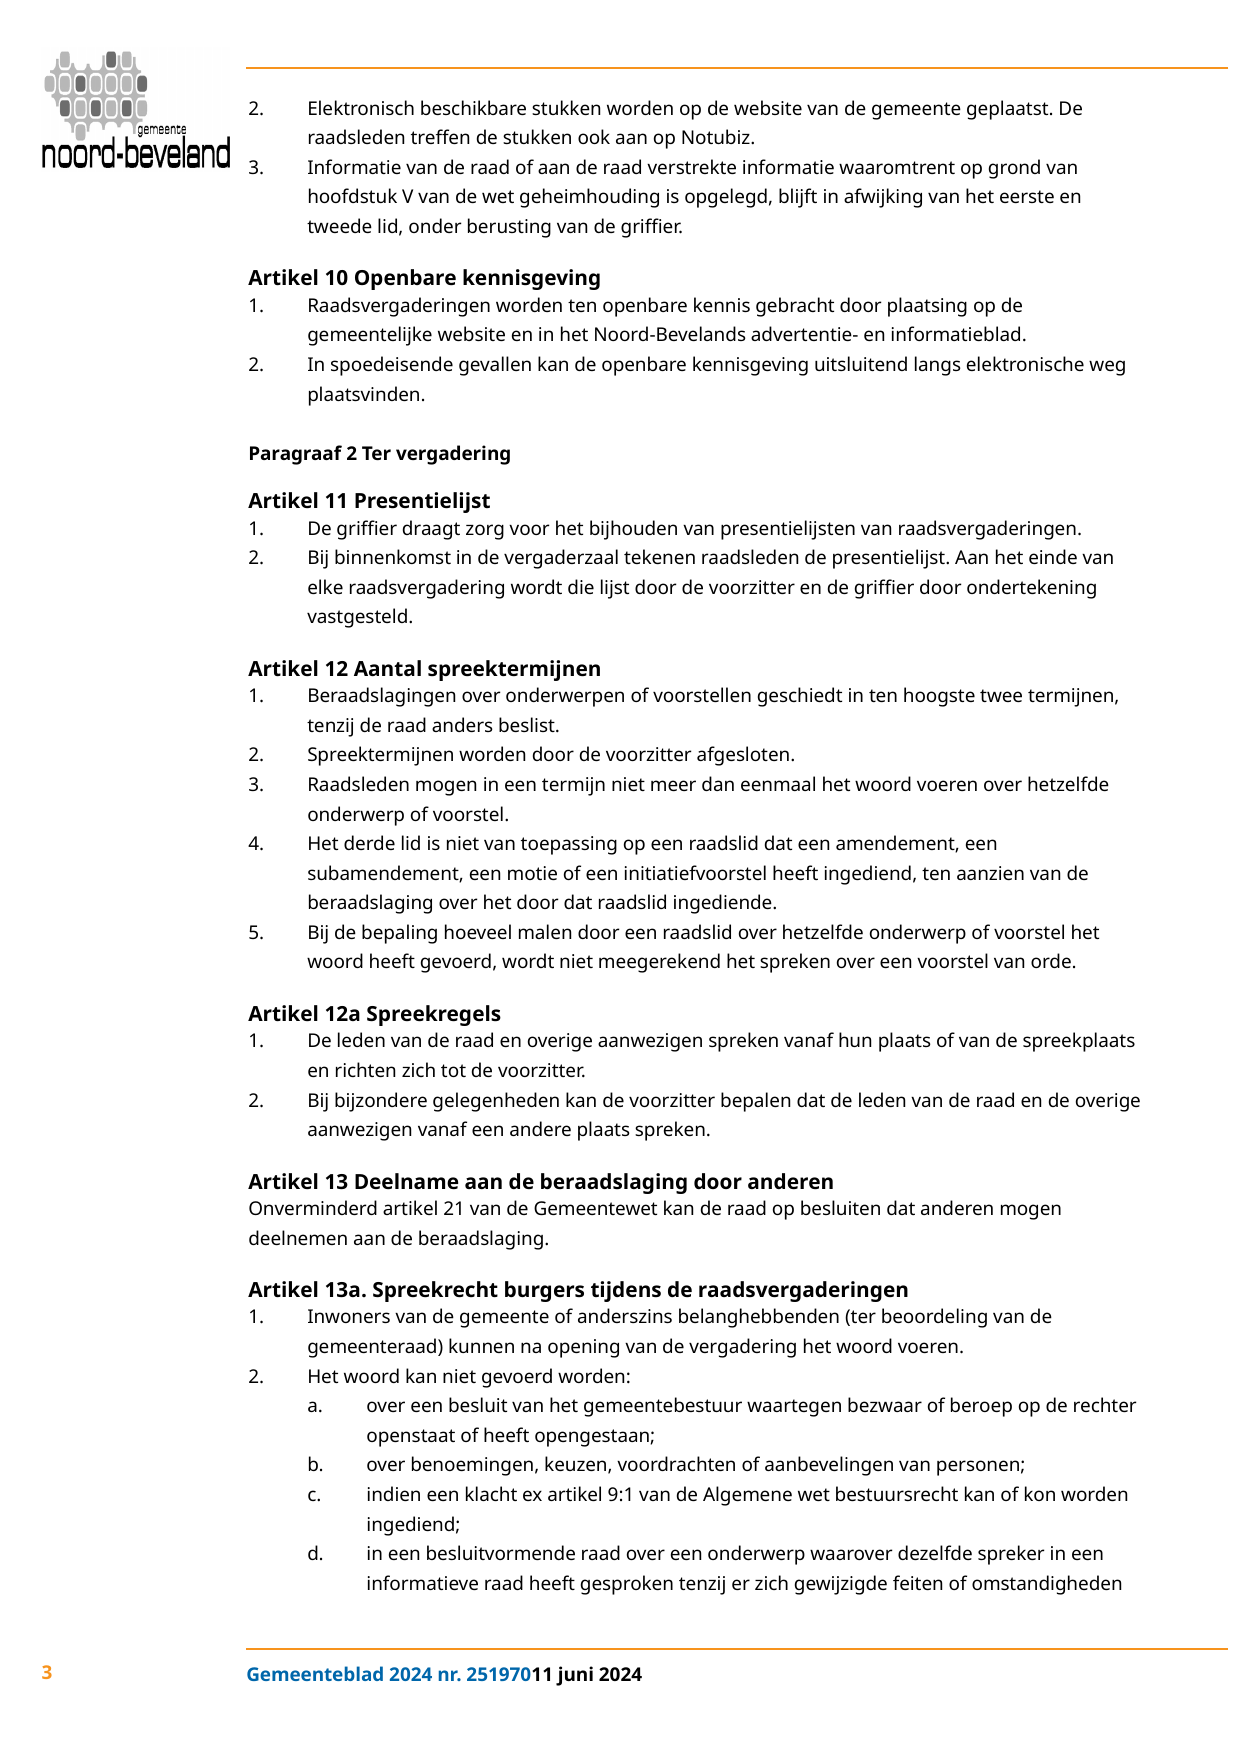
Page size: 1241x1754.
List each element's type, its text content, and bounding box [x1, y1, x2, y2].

list Spreektermijnen worden door de voorzitter afgesloten. [248, 742, 1152, 767]
text Artikel 12 Aantal spreektermijnen [248, 654, 1152, 682]
list Inwoners van de gemeente of anderszins belanghebbenden (ter beoordeling van de gemeenteraad) kunnen na opening van de vergadering het woord voeren. [248, 1304, 1152, 1359]
text Artikel 11 Presentielijst [248, 486, 1152, 515]
text Paragraaf 2 Ter vergadering [248, 440, 1152, 466]
text Onverminderd artikel 21 van de Gemeentewet kan de raad op besluiten dat anderen mogen deelnemen aan de beraadslaging. [248, 1195, 1152, 1251]
list Bij de bepaling hoeveel malen door een raadslid over hetzelfde onderwerp of voorstel het woord heeft gevoerd, wordt niet meegerekend het spreken over een voorstel van orde. [248, 919, 1152, 974]
list Raadsvergaderingen worden ten openbare kennis gebracht door plaatsing op de gemeentelijke website en in het Noord-Bevelands advertentie- en informatieblad. [248, 292, 1152, 347]
list indien een klacht ex artikel 9:1 van de Algemene wet bestuursrecht kan of kon worden ingediend; [307, 1481, 1152, 1536]
text Artikel 13 Deelname aan de beraadslaging door anderen [248, 1167, 1152, 1195]
list in een besluitvormende raad over een onderwerp waarover dezelfde spreker in een informatieve raad heeft gesproken tenzij er zich gewijzigde feiten of omstandigheden [307, 1540, 1152, 1596]
list Het woord kan niet gevoerd worden: [248, 1363, 1152, 1388]
text Artikel 12a Spreekregels [248, 999, 1152, 1028]
list In spoedeisende gevallen kan de openbare kennisgeving uitsluitend langs elektronische weg plaatsvinden. [248, 351, 1152, 406]
list De leden van de raad en overige aanwezigen spreken vanaf hun plaats of van de spreekplaats en richten zich tot de voorzitter. [248, 1028, 1152, 1083]
picture [41, 47, 231, 172]
list over een besluit van het gemeentebestuur waartegen bezwaar of beroep op de rechter openstaat of heeft opengestaan; [307, 1392, 1152, 1448]
list Bij bijzondere gelegenheden kan de voorzitter bepalen dat de leden van de raad en de overige aanwezigen vanaf een andere plaats spreken. [248, 1087, 1152, 1142]
list Beraadslagingen over onderwerpen of voorstellen geschiedt in ten hoogste twee termijnen, tenzij de raad anders beslist. [248, 682, 1152, 738]
list over benoemingen, keuzen, voordrachten of aanbevelingen van personen; [307, 1452, 1152, 1477]
list Bij binnenkomst in de vergaderzaal tekenen raadsleden de presentielijst. Aan het einde van elke raadsvergadering wordt die lijst door de voorzitter en de griffier door ondertekening vastgesteld. [248, 544, 1152, 629]
text Artikel 10 Openbare kennisgeving [248, 263, 1152, 292]
list Raadsleden mogen in een termijn niet meer dan eenmaal het woord voeren over hetzelfde onderwerp of voorstel. [248, 771, 1152, 827]
text Artikel 13a. Spreekrecht burgers tijdens de raadsvergaderingen [248, 1275, 1152, 1304]
list De griffier draagt zorg voor het bijhouden van presentielijsten van raadsvergaderingen. [248, 515, 1152, 541]
list Het derde lid is niet van toepassing op een raadslid dat een amendement, een subamendement, een motie of een initiatiefvoorstel heeft ingediend, ten aanzien van de beraadslaging over het door dat raadslid ingediende. [248, 830, 1152, 915]
list Informatie van de raad of aan de raad verstrekte informatie waaromtrent op grond van hoofdstuk V van de wet geheimhouding is opgelegd, blijft in afwijking van het eerste en tweede lid, onder berusting van de griffier. [248, 154, 1152, 239]
list Elektronisch beschikbare stukken worden op de website van de gemeente geplaatst. De raadsleden treffen de stukken ook aan op Notubiz. [248, 95, 1152, 150]
